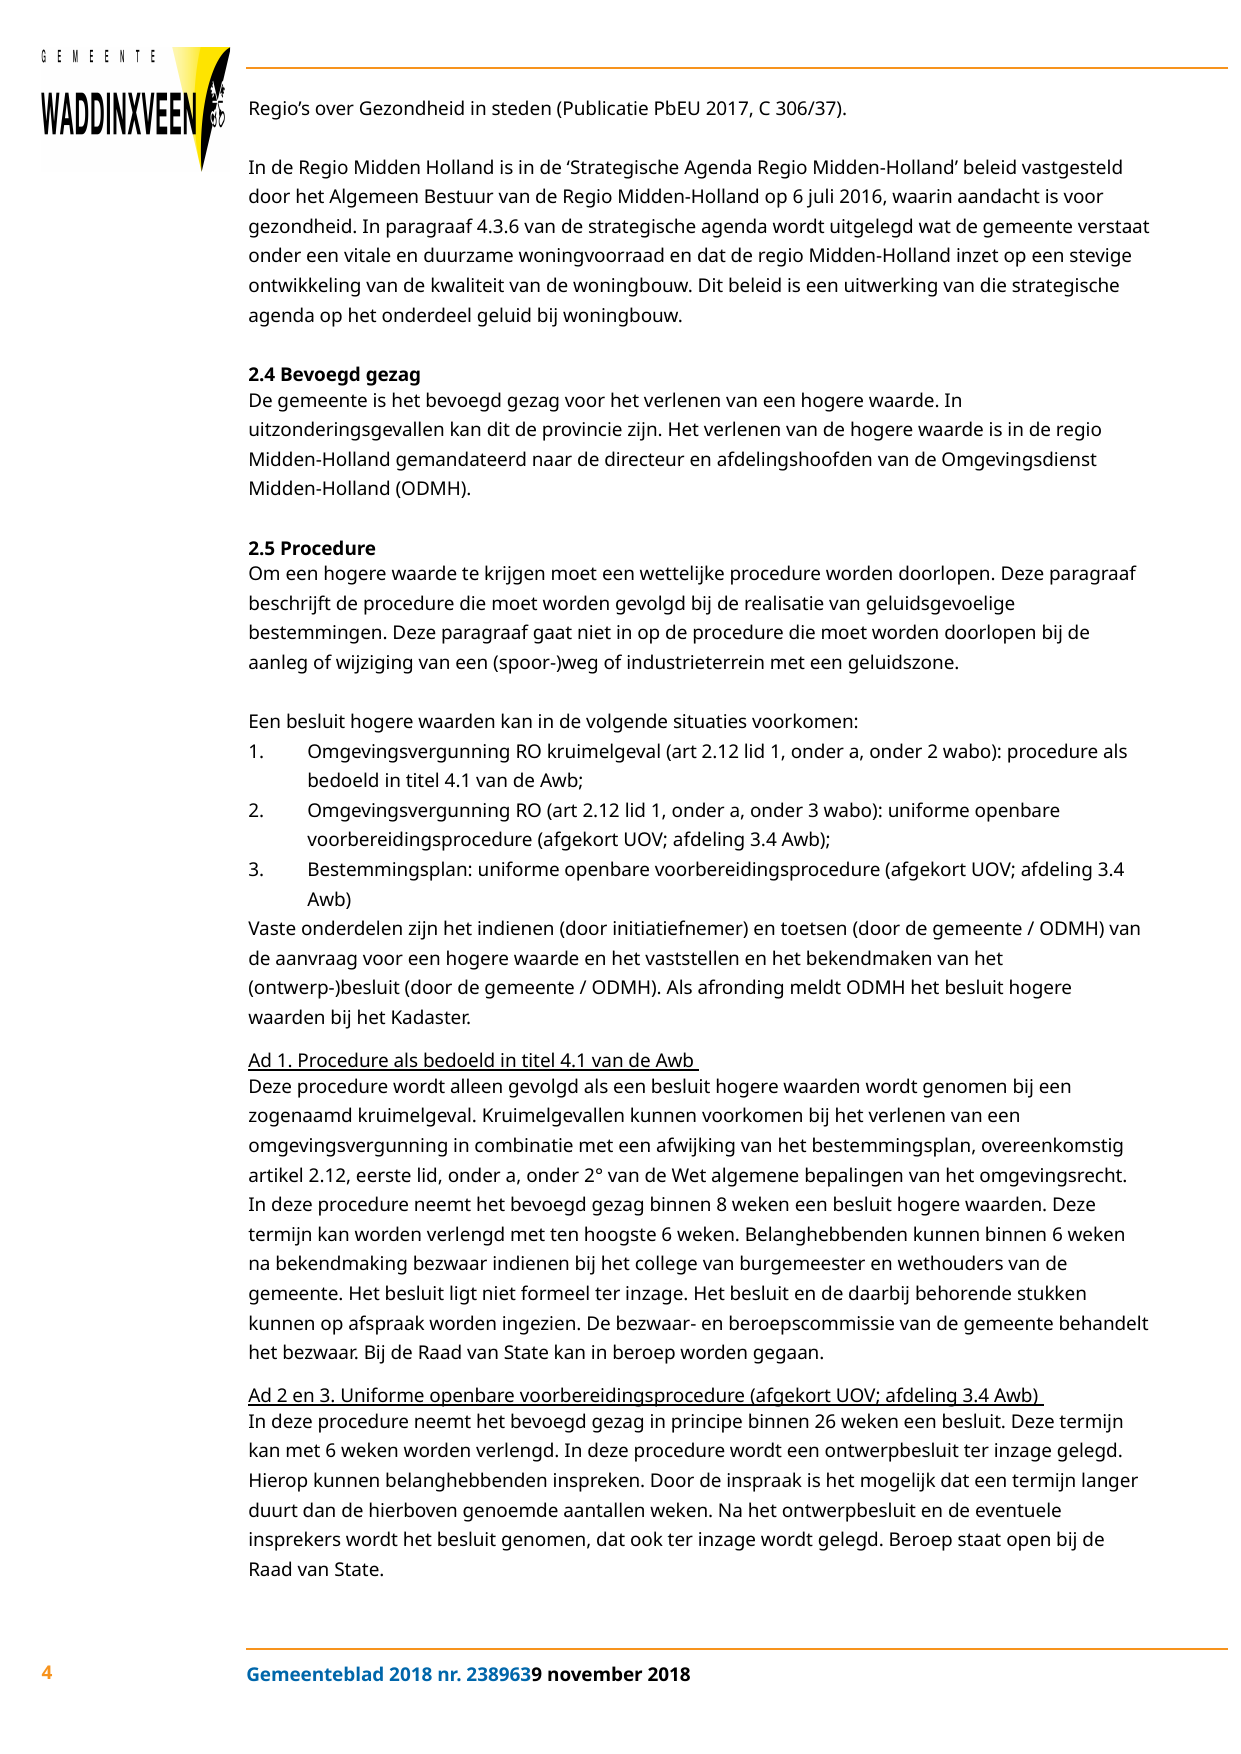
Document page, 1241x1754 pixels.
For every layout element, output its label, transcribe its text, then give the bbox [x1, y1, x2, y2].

text 2.4 Bevoegd gezag [248, 361, 1152, 387]
list Omgevingsvergunning RO kruimelgeval (art 2.12 lid 1, onder a, onder 2 wabo): procedure als bedoeld in titel 4.1 van de Awb; [248, 738, 1152, 793]
text 2.5 Procedure [248, 535, 1152, 560]
list Bestemmingsplan: uniforme openbare voorbereidingsprocedure (afgekort UOV; afdeling 3.4 Awb) [248, 856, 1152, 912]
text Een besluit hogere waarden kan in de volgende situaties voorkomen: [248, 708, 1152, 734]
text Deze procedure wordt alleen gevolgd als een besluit hogere waarden wordt genomen bij een zogenaamd kruimelgeval. Kruimelgevallen kunnen voorkomen bij het verlenen van een omgevingsvergunning in combinatie met een afwijking van het bestemmingsplan, overeenkomstig artikel 2.12, eerste lid, onder a, onder 2° van de Wet algemene bepalingen van het omgevingsrecht. [248, 1073, 1152, 1187]
text De gemeente is het bevoegd gezag voor het verlenen van een hogere waarde. In uitzonderingsgevallen kan dit de provincie zijn. Het verlenen van de hogere waarde is in de regio Midden-Holland gemandateerd naar de directeur en afdelingshoofden van de Omgevingsdienst Midden-Holland (ODMH). [248, 387, 1152, 501]
picture [41, 47, 231, 172]
text Ad 2 en 3. Uniforme openbare voorbereidingsprocedure (afgekort UOV; afdeling 3.4 Awb) [248, 1382, 1152, 1408]
text In deze procedure neemt het bevoegd gezag binnen 8 weken een besluit hogere waarden. Deze termijn kan worden verlengd met ten hoogste 6 weken. Belanghebbenden kunnen binnen 6 weken na bekendmaking bezwaar indienen bij het college van burgemeester en wethouders van de gemeente. Het besluit ligt niet formeel ter inzage. Het besluit en de daarbij behorende stukken kunnen op afspraak worden ingezien. De bezwaar- en beroepscommissie van de gemeente behandelt het bezwaar. Bij de Raad van State kan in beroep worden gegaan. [248, 1191, 1152, 1365]
list Omgevingsvergunning RO (art 2.12 lid 1, onder a, onder 3 wabo): uniforme openbare voorbereidingsprocedure (afgekort UOV; afdeling 3.4 Awb); [248, 797, 1152, 852]
text Om een hogere waarde te krijgen moet een wettelijke procedure worden doorlopen. Deze paragraaf beschrijft de procedure die moet worden gevolgd bij de realisatie van geluidsgevoelige bestemmingen. Deze paragraaf gaat niet in op de procedure die moet worden doorlopen bij de aanleg of wijziging van een (spoor-)weg of industrieterrein met een geluidszone. [248, 560, 1152, 675]
text In deze procedure neemt het bevoegd gezag in principe binnen 26 weken een besluit. Deze termijn kan met 6 weken worden verlengd. In deze procedure wordt een ontwerpbesluit ter inzage gelegd. Hierop kunnen belanghebbenden inspreken. Door de inspraak is het mogelijk dat een termijn langer duurt dan de hierboven genoemde aantallen weken. Na het ontwerpbesluit en de eventuele insprekers wordt het besluit genomen, dat ook ter inzage wordt gelegd. Beroep staat open bij de Raad van State. [248, 1408, 1152, 1582]
text Vaste onderdelen zijn het indienen (door initiatiefnemer) en toetsen (door de gemeente / ODMH) van de aanvraag voor een hogere waarde en het vaststellen en het bekendmaken van het (ontwerp-)besluit (door de gemeente / ODMH). Als afronding meldt ODMH het besluit hogere waarden bij het Kadaster. [248, 915, 1152, 1030]
text Regio’s over Gezondheid in steden (Publicatie PbEU 2017, C 306/37). [248, 95, 1152, 121]
text In de Regio Midden Holland is in de ‘Strategische Agenda Regio Midden-Holland’ beleid vastgesteld door het Algemeen Bestuur van de Regio Midden-Holland op 6 juli 2016, waarin aandacht is voor gezondheid. In paragraaf 4.3.6 van de strategische agenda wordt uitgelegd wat de gemeente verstaat onder een vitale en duurzame woningvoorraad en dat de regio Midden-Holland inzet op een stevige ontwikkeling van de kwaliteit van de woningbouw. Dit beleid is een uitwerking van die strategische agenda op het onderdeel geluid bij woningbouw. [248, 154, 1152, 328]
text Ad 1. Procedure als bedoeld in titel 4.1 van de Awb [248, 1047, 1152, 1073]
